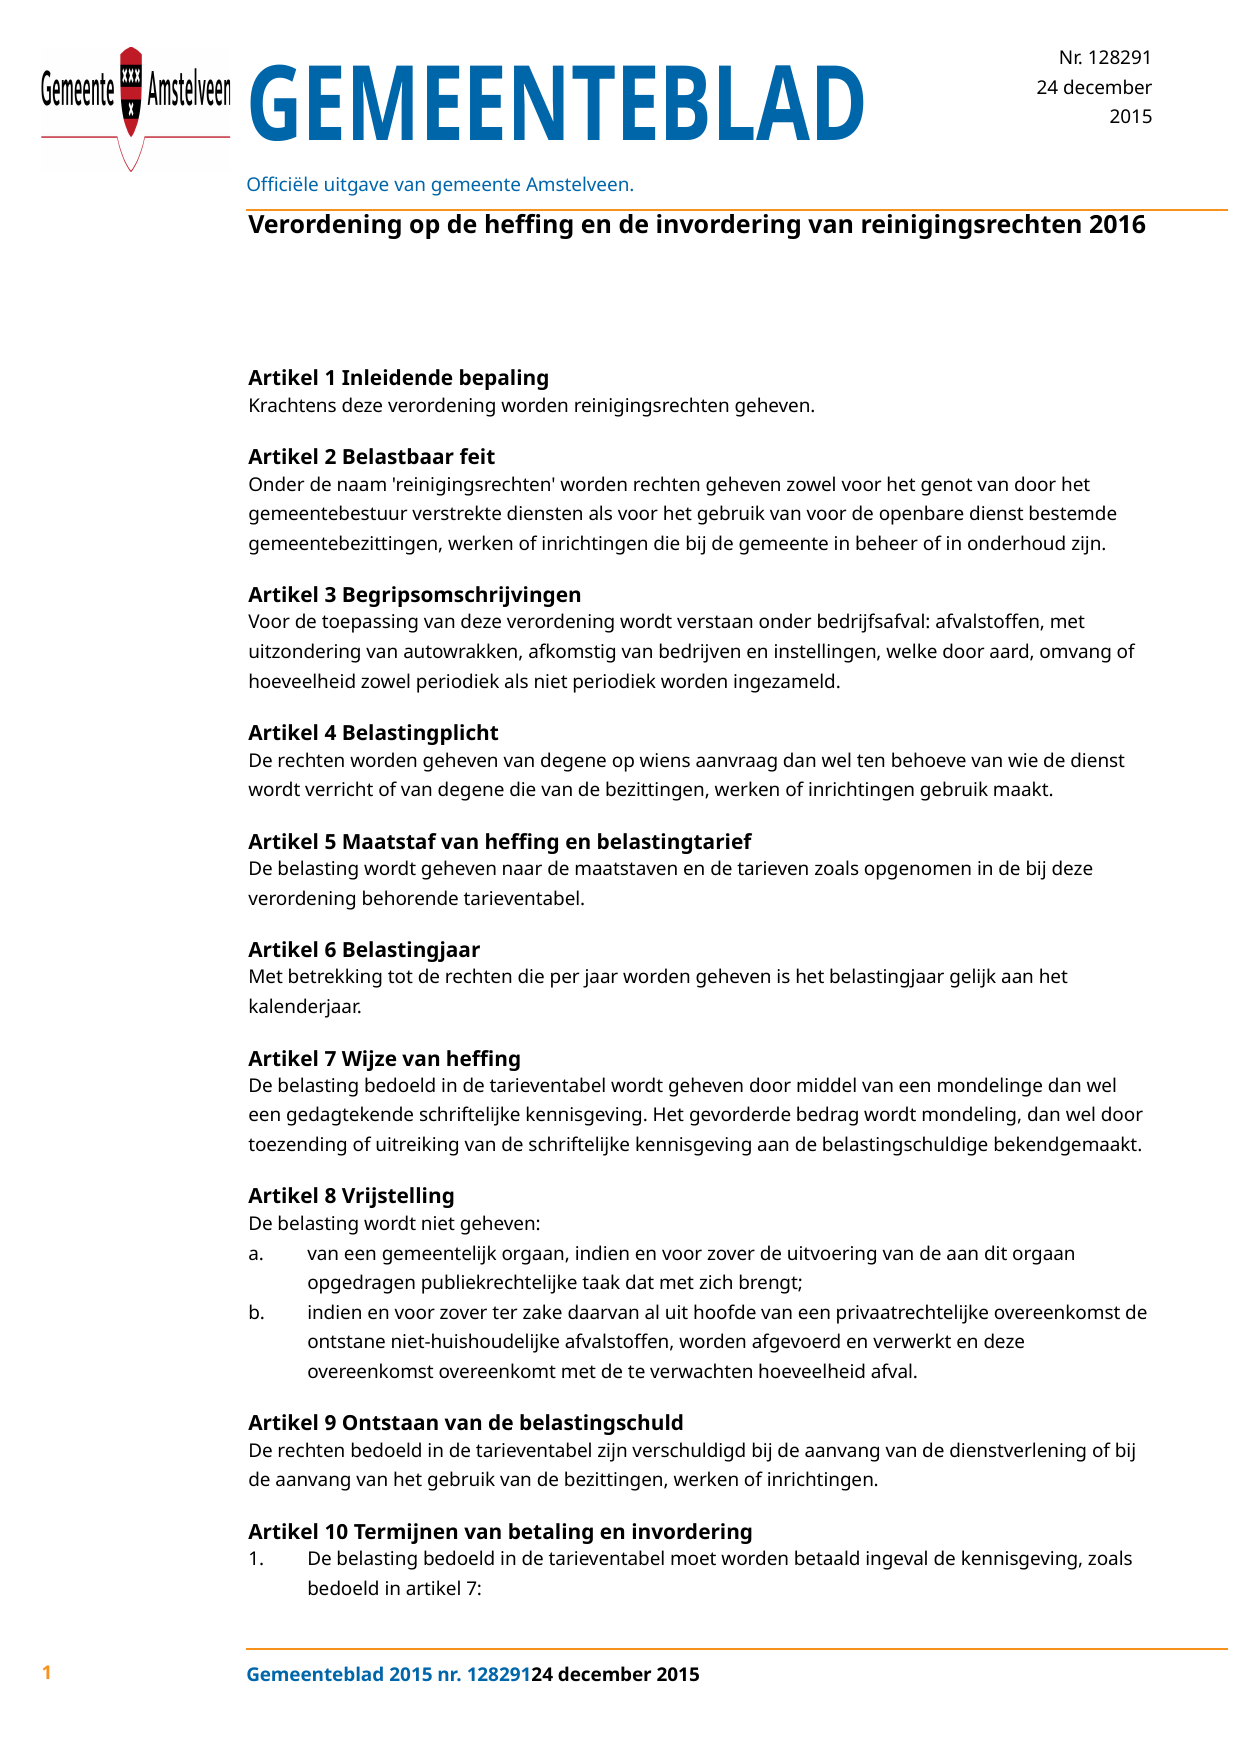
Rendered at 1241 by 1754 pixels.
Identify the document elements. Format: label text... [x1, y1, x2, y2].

text Krachtens deze verordening worden reinigingsrechten geheven. [248, 392, 1152, 418]
text Verordening op de heffing en de invordering van reinigingsrechten 2016 [248, 211, 1152, 241]
picture [41, 47, 231, 172]
text Artikel 1 Inleidende bepaling [248, 363, 1152, 392]
text De rechten bedoeld in de tarieventabel zijn verschuldigd bij de aanvang van de dienstverlening of bij de aanvang van het gebruik van de bezittingen, werken of inrichtingen. [248, 1437, 1152, 1492]
list van een gemeentelijk orgaan, indien en voor zover de uitvoering van de aan dit orgaan opgedragen publiekrechtelijke taak dat met zich brengt; [248, 1240, 1152, 1295]
text Artikel 3 Begripsomschrijvingen [248, 580, 1152, 609]
text Artikel 9 Ontstaan van de belastingschuld [248, 1408, 1152, 1437]
text Artikel 4 Belastingplicht [248, 718, 1152, 747]
text Met betrekking tot de rechten die per jaar worden geheven is het belastingjaar gelijk aan het kalenderjaar. [248, 964, 1152, 1019]
list De belasting bedoeld in de tarieventabel moet worden betaald ingeval de kennisgeving, zoals bedoeld in artikel 7: [248, 1545, 1152, 1601]
text Voor de toepassing van deze verordening wordt verstaan onder bedrijfsafval: afvalstoffen, met uitzondering van autowrakken, afkomstig van bedrijven en instellingen, welke door aard, omvang of hoeveelheid zowel periodiek als niet periodiek worden ingezameld. [248, 609, 1152, 694]
text Artikel 6 Belastingjaar [248, 935, 1152, 964]
list indien en voor zover ter zake daarvan al uit hoofde van een privaatrechtelijke overeenkomst de ontstane niet-huishoudelijke afvalstoffen, worden afgevoerd en verwerkt en deze overeenkomst overeenkomt met de te verwachten hoeveelheid afval. [248, 1299, 1152, 1384]
text De belasting wordt niet geheven: [248, 1210, 1152, 1236]
text Onder de naam 'reinigingsrechten' worden rechten geheven zowel voor het genot van door het gemeentebestuur verstrekte diensten als voor het gebruik van voor de openbare dienst bestemde gemeentebezittingen, werken of inrichtingen die bij de gemeente in beheer of in onderhoud zijn. [248, 471, 1152, 556]
text De rechten worden geheven van degene op wiens aanvraag dan wel ten behoeve van wie de dienst wordt verricht of van degene die van de bezittingen, werken of inrichtingen gebruik maakt. [248, 747, 1152, 802]
text Artikel 8 Vrijstelling [248, 1182, 1152, 1210]
text De belasting wordt geheven naar de maatstaven en de tarieven zoals opgenomen in de bij deze verordening behorende tarieventabel. [248, 855, 1152, 911]
text Artikel 10 Termijnen van betaling en invordering [248, 1517, 1152, 1545]
text Artikel 7 Wijze van heffing [248, 1044, 1152, 1072]
text De belasting bedoeld in de tarieventabel wordt geheven door middel van een mondelinge dan wel een gedagtekende schriftelijke kennisgeving. Het gevorderde bedrag wordt mondeling, dan wel door toezending of uitreiking van de schriftelijke kennisgeving aan de belastingschuldige bekendgemaakt. [248, 1072, 1152, 1157]
text Artikel 5 Maatstaf van heffing en belastingtarief [248, 827, 1152, 855]
text Artikel 2 Belastbaar feit [248, 442, 1152, 471]
